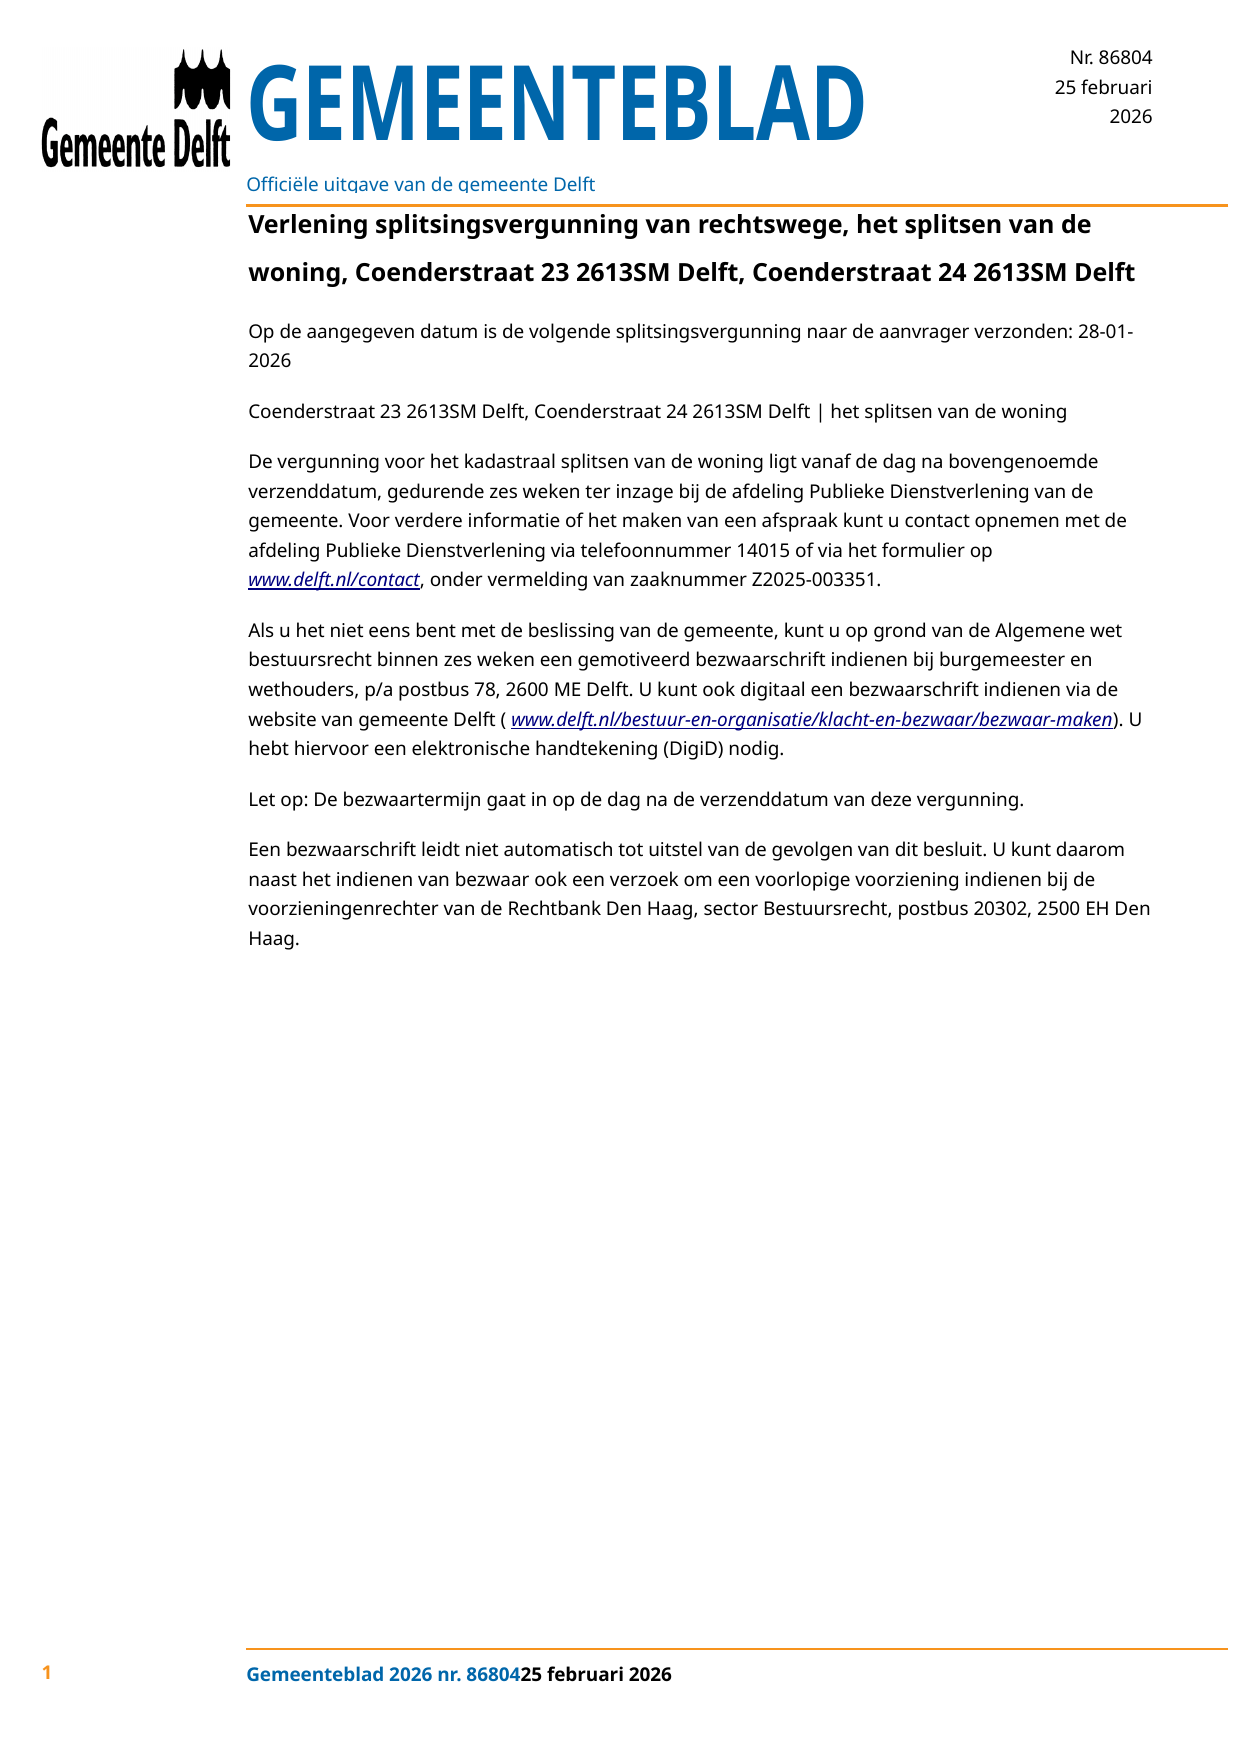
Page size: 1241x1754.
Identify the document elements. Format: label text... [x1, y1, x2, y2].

text Verlening splitsingsvergunning van rechtswege, het splitsen van de woning, Coenderstraat 23 2613SM Delft, Coenderstraat 24 2613SM Delft [248, 207, 1152, 288]
text Coenderstraat 23 2613SM Delft, Coenderstraat 24 2613SM Delft | het splitsen van de woning [248, 398, 1152, 424]
text Een bezwaarschrift leidt niet automatisch tot uitstel van de gevolgen van dit besluit. U kunt daarom naast het indienen van bezwaar ook een verzoek om een voorlopige voorziening indienen bij de voorzieningenrechter van de Rechtbank Den Haag, sector Bestuursrecht, postbus 20302, 2500 EH Den Haag. [248, 836, 1152, 951]
text Als u het niet eens bent met de beslissing van de gemeente, kunt u op grond van de Algemene wet bestuursrecht binnen zes weken een gemotiveerd bezwaarschrift indienen bij burgemeester en wethouders, p/a postbus 78, 2600 ME Delft. U kunt ook digitaal een bezwaarschrift indienen via de website van gemeente Delft ( www.delft.nl/bestuur-en-organisatie/klacht-en-bezwaar/bezwaar-maken). U hebt hiervoor een elektronische handtekening (DigiD) nodig. [248, 617, 1152, 761]
text De vergunning voor het kadastraal splitsen van de woning ligt vanaf de dag na bovengenoemde verzenddatum, gedurende zes weken ter inzage bij de afdeling Publieke Dienstverlening van de gemeente. Voor verdere informatie of het maken van een afspraak kunt u contact opnemen met de afdeling Publieke Dienstverlening via telefoonnummer 14015 of via het formulier op www.delft.nl/contact, onder vermelding van zaaknummer Z2025-003351. [248, 448, 1152, 592]
picture [41, 47, 231, 172]
text Let op: De bezwaartermijn gaat in op de dag na de verzenddatum van deze vergunning. [248, 786, 1152, 812]
text Op de aangegeven datum is de volgende splitsingsvergunning naar de aanvrager verzonden: 28-01-2026 [248, 318, 1152, 373]
